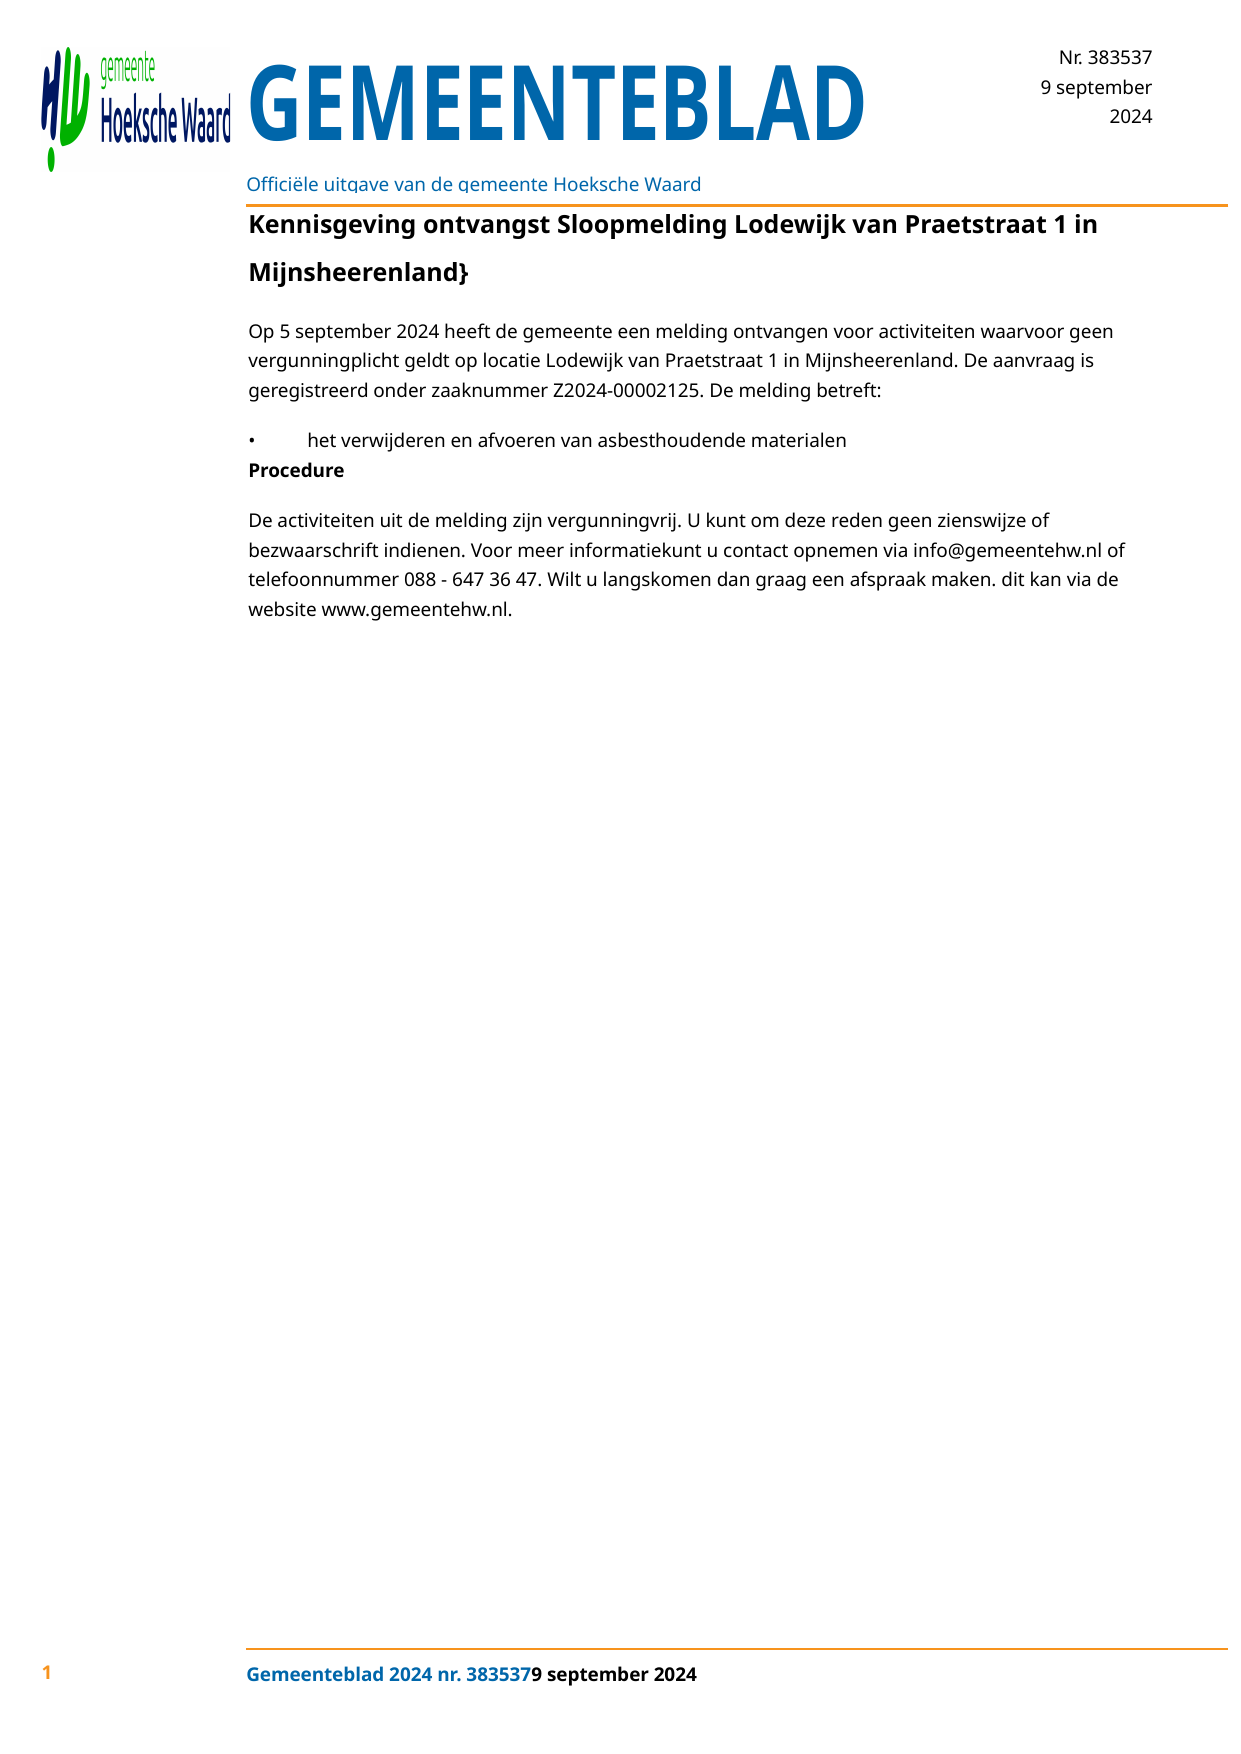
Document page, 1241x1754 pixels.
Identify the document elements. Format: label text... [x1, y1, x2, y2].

text De activiteiten uit de melding zijn vergunningvrij. U kunt om deze reden geen zienswijze of bezwaarschrift indienen. Voor meer informatiekunt u contact opnemen via info@gemeentehw.nl of telefoonnummer 088 - 647 36 47. Wilt u langskomen dan graag een afspraak maken. dit kan via de website www.gemeentehw.nl. [248, 507, 1152, 622]
text Procedure [248, 457, 1152, 483]
text Kennisgeving ontvangst Sloopmelding Lodewijk van Praetstraat 1 in Mijnsheerenland} [248, 207, 1152, 288]
text Op 5 september 2024 heeft de gemeente een melding ontvangen voor activiteiten waarvoor geen vergunningplicht geldt op locatie Lodewijk van Praetstraat 1 in Mijnsheerenland. De aanvraag is geregistreerd onder zaaknummer Z2024-00002125. De melding betreft: [248, 318, 1152, 403]
picture [41, 47, 231, 172]
list het verwijderen en afvoeren van asbesthoudende materialen [248, 427, 1152, 453]
